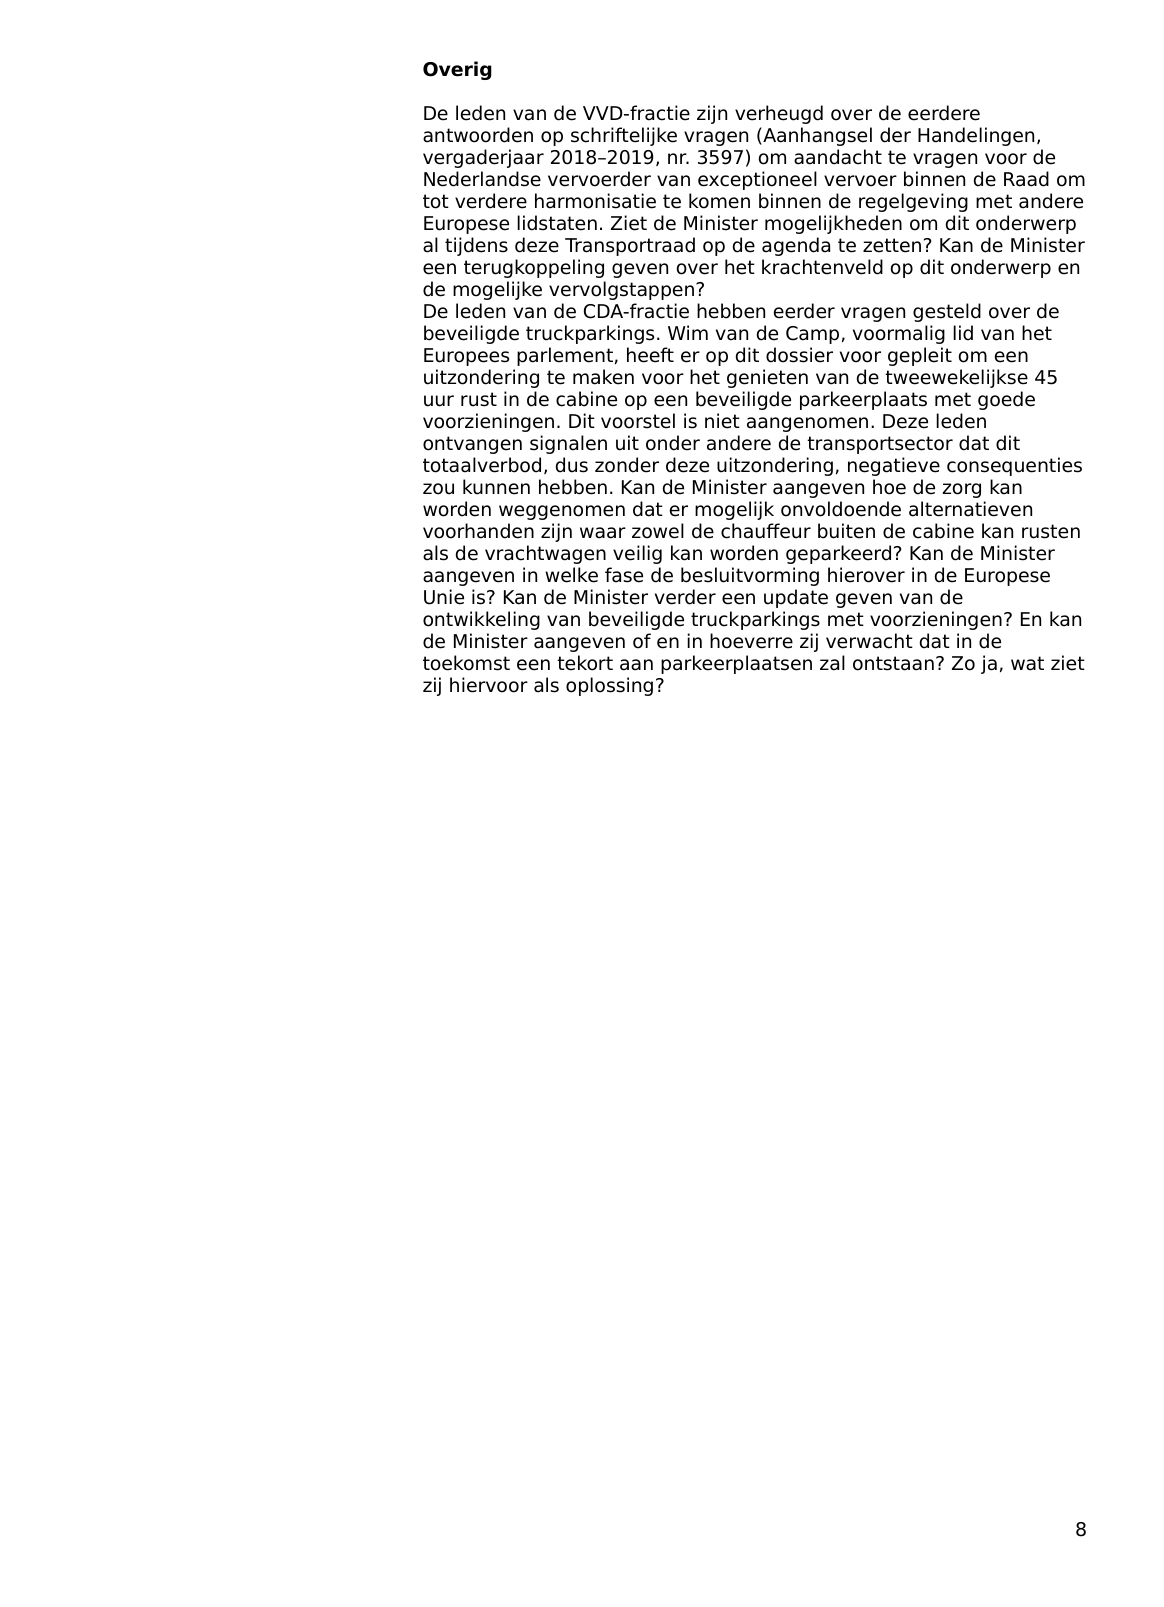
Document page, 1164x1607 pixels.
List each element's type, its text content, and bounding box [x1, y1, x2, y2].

text De leden van de CDA-fractie hebben eerder vragen gesteld over de beveiligde truckparkings. Wim van de Camp, voormalig lid van het Europees parlement, heeft er op dit dossier voor gepleit om een uitzondering te maken voor het genieten van de tweewekelijkse 45 uur rust in de cabine op een beveiligde parkeerplaats met goede voorzieningen. Dit voorstel is niet aangenomen. Deze leden ontvangen signalen uit onder andere de transportsector dat dit totaalverbod, dus zonder deze uitzondering, negatieve consequenties zou kunnen hebben. Kan de Minister aangeven hoe de zorg kan worden weggenomen dat er mogelijk onvoldoende alternatieven voorhanden zijn waar zowel de chauffeur buiten de cabine kan rusten als de vrachtwagen veilig kan worden geparkeerd? Kan de Minister aangeven in welke fase de besluitvorming hierover in de Europese Unie is? Kan de Minister verder een update geven van de ontwikkeling van beveiligde truckparkings met voorzieningen? En kan de Minister aangeven of en in hoeverre zij verwacht dat in de toekomst een tekort aan parkeerplaatsen zal ontstaan? Zo ja, wat ziet zij hiervoor als oplossing? [422, 301, 1087, 697]
subtitle Overig [422, 59, 1087, 81]
text De leden van de VVD-fractie zijn verheugd over de eerdere antwoorden op schriftelijke vragen (Aanhangsel der Handelingen, vergaderjaar 2018–2019, nr. 3597) om aandacht te vragen voor de Nederlandse vervoerder van exceptioneel vervoer binnen de Raad om tot verdere harmonisatie te komen binnen de regelgeving met andere Europese lidstaten. Ziet de Minister mogelijkheden om dit onderwerp al tijdens deze Transportraad op de agenda te zetten? Kan de Minister een terugkoppeling geven over het krachtenveld op dit onderwerp en de mogelijke vervolgstappen? [422, 103, 1087, 301]
